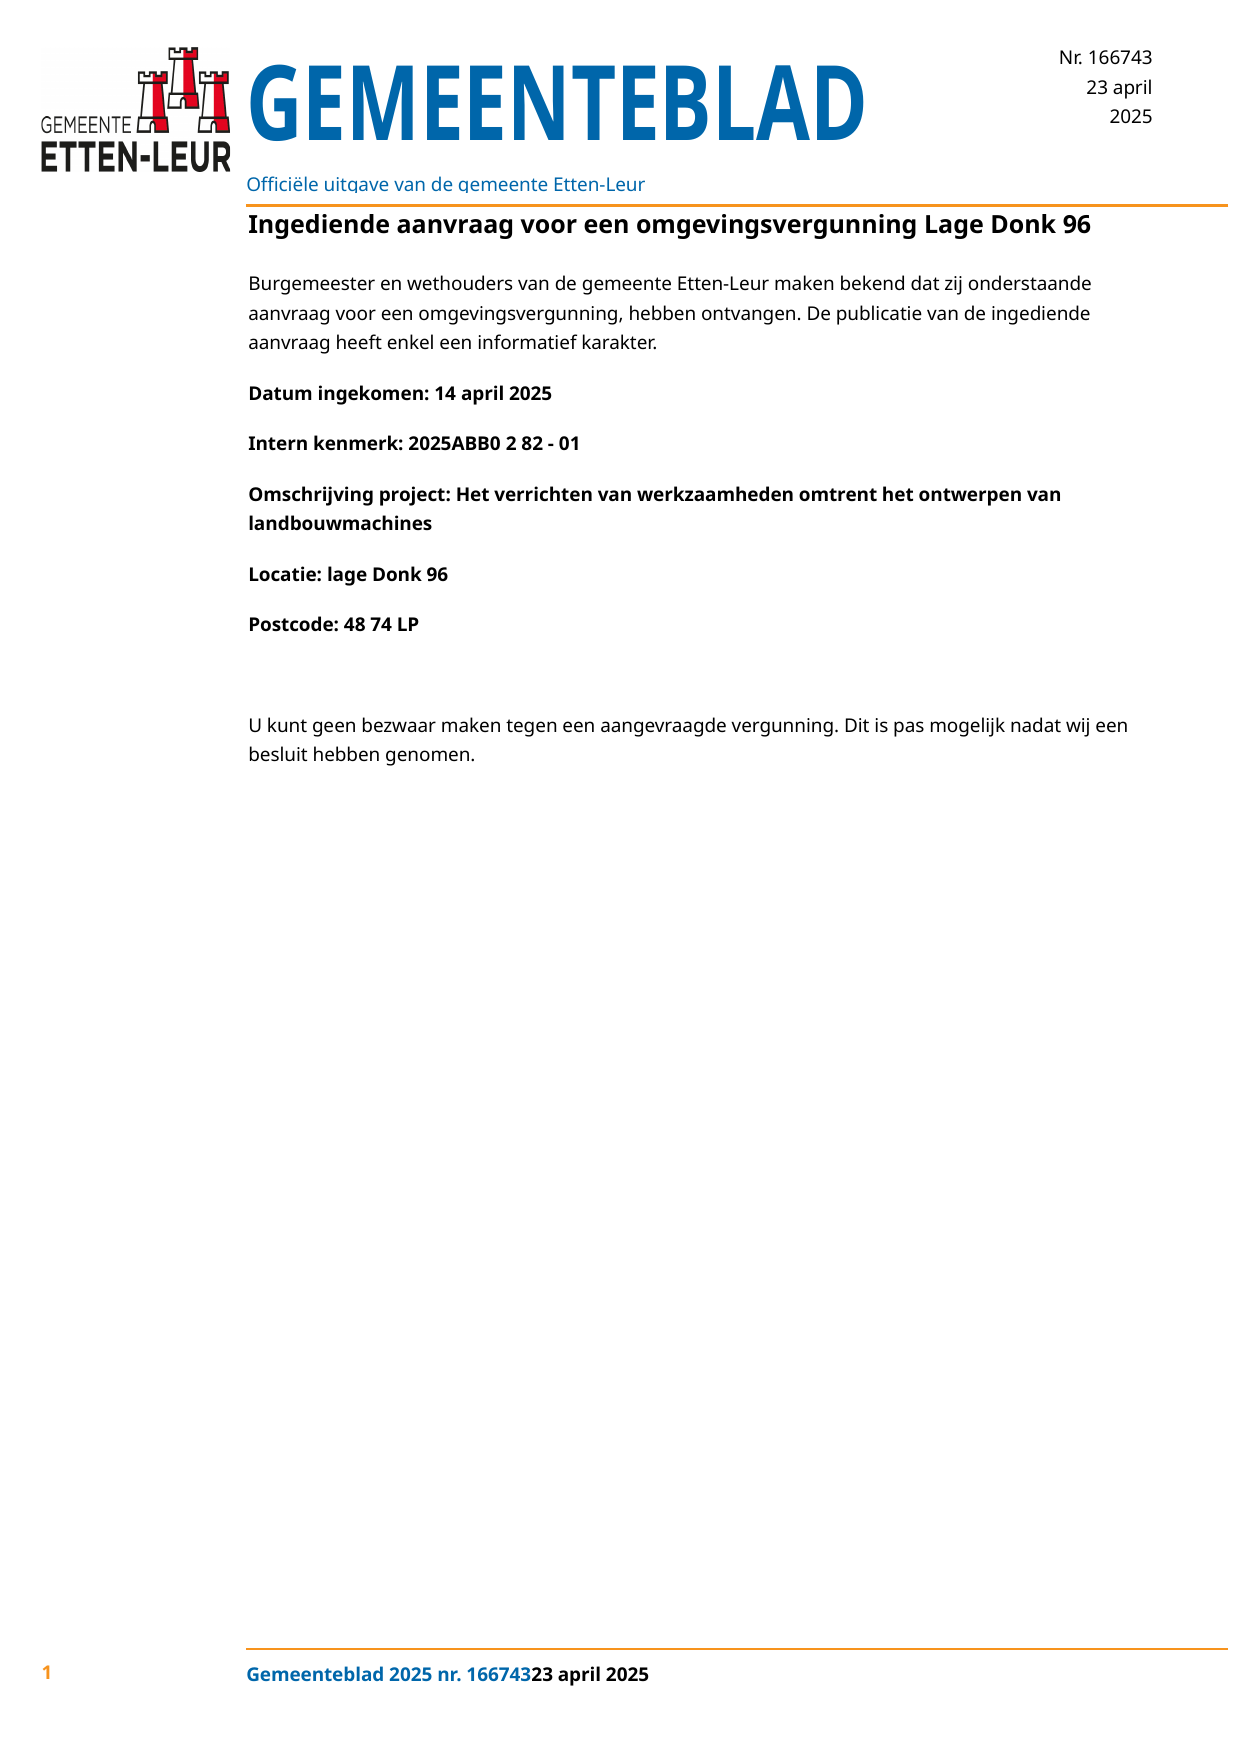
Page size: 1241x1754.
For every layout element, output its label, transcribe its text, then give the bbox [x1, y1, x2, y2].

text Ingediende aanvraag voor een omgevingsvergunning Lage Donk 96 [248, 207, 1152, 241]
picture [41, 47, 231, 172]
text U kunt geen bezwaar maken tegen een aangevraagde vergunning. Dit is pas mogelijk nadat wij een besluit hebben genomen. [248, 712, 1152, 767]
text Omschrijving project: Het verrichten van werkzaamheden omtrent het ontwerpen van landbouwmachines [248, 481, 1152, 536]
text Datum ingekomen: 14 april 2025 [248, 380, 1152, 406]
text Burgemeester en wethouders van de gemeente Etten-Leur maken bekend dat zij onderstaande aanvraag voor een omgevingsvergunning, hebben ontvangen. De publicatie van de ingediende aanvraag heeft enkel een informatief karakter. [248, 270, 1152, 355]
text Postcode: 48 74 LP [248, 611, 1152, 637]
text Locatie: lage Donk 96 [248, 561, 1152, 586]
text Intern kenmerk: 2025ABB0 2 82 - 01 [248, 430, 1152, 456]
